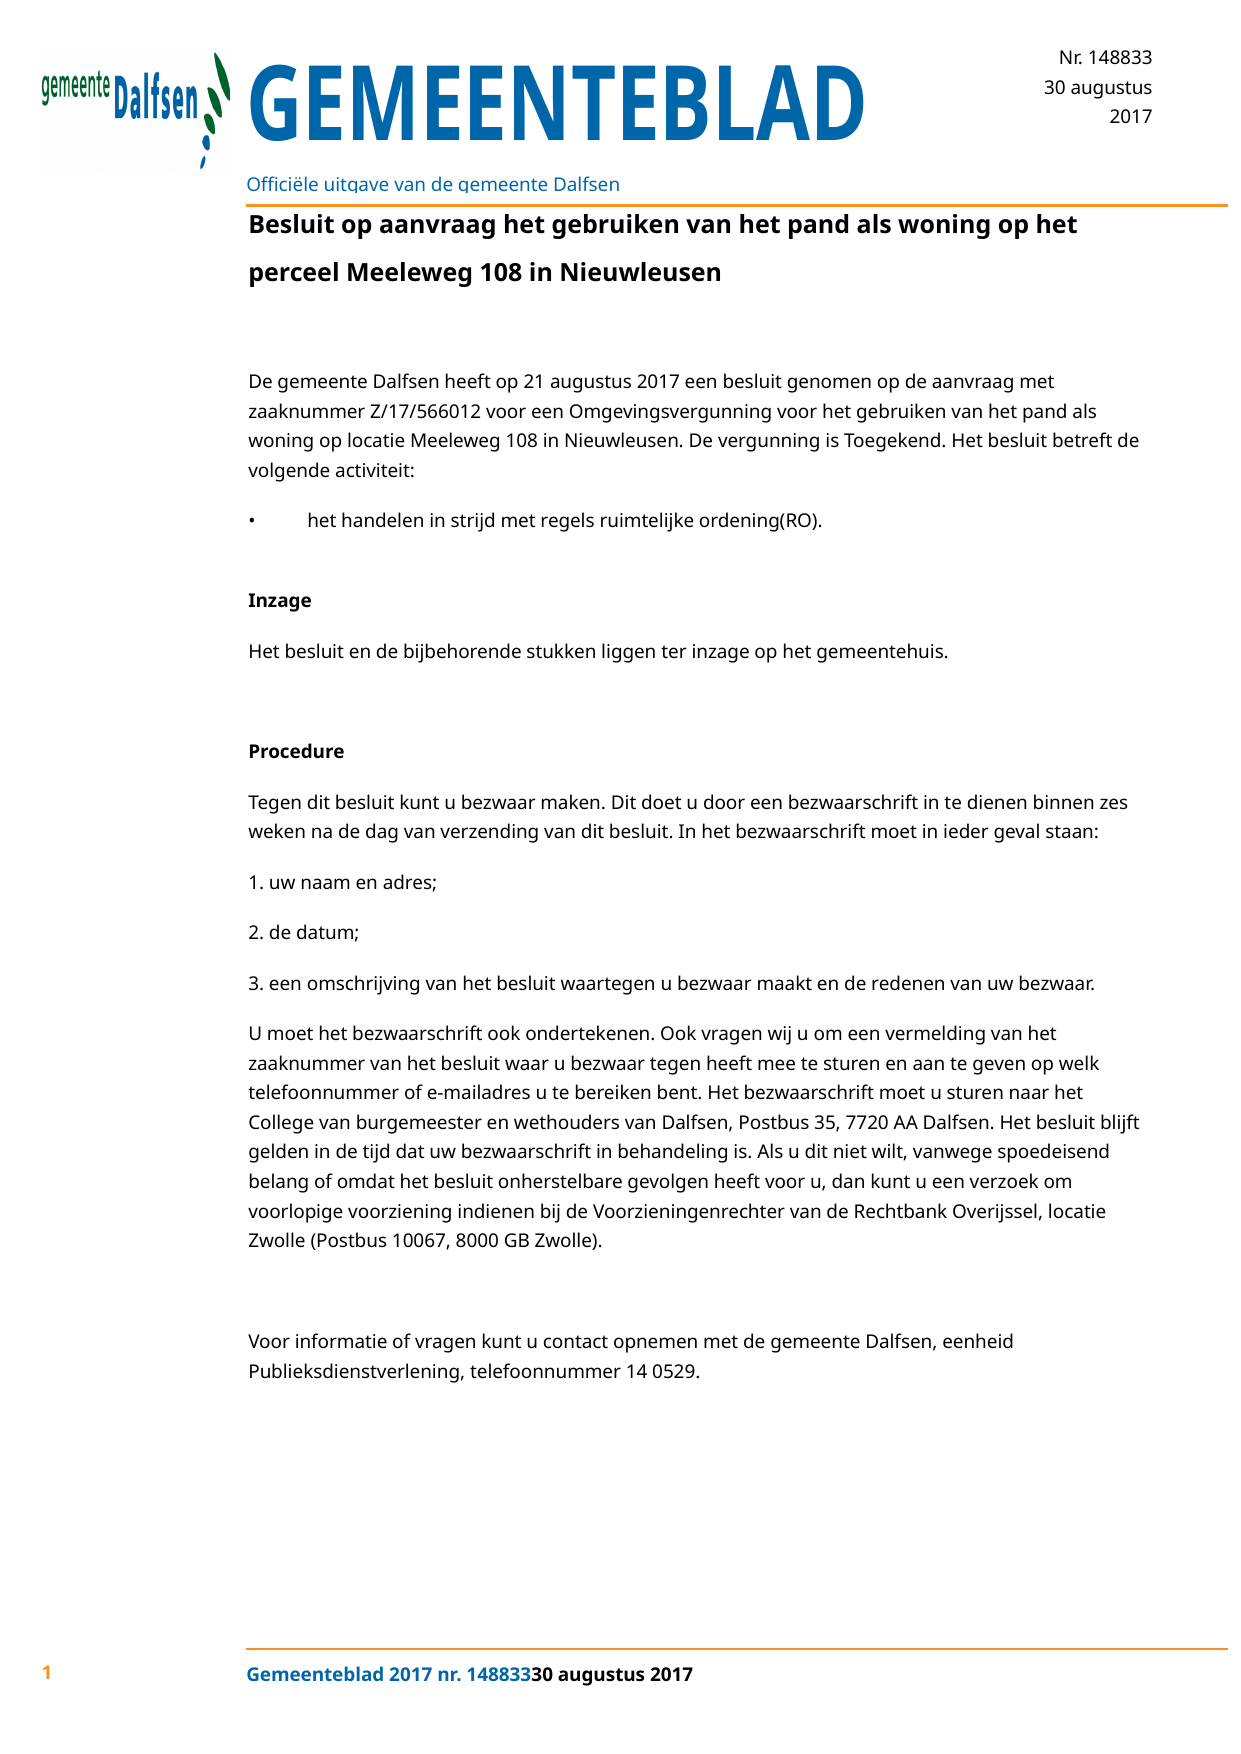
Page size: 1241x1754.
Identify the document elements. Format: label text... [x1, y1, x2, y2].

text De gemeente Dalfsen heeft op 21 augustus 2017 een besluit genomen op de aanvraag met zaaknummer Z/17/566012 voor een Omgevingsvergunning voor het gebruiken van het pand als woning op locatie Meeleweg 108 in Nieuwleusen. De vergunning is Toegekend. Het besluit betreft de volgende activiteit: [248, 368, 1152, 483]
text Procedure [248, 739, 1152, 764]
text 1. uw naam en adres; [248, 869, 1152, 895]
text Besluit op aanvraag het gebruiken van het pand als woning op het perceel Meeleweg 108 in Nieuwleusen [248, 207, 1152, 288]
list het handelen in strijd met regels ruimtelijke ordening(RO). [248, 507, 1152, 533]
text Voor informatie of vragen kunt u contact opnemen met de gemeente Dalfsen, eenheid Publieksdienstverlening, telefoonnummer 14 0529. [248, 1328, 1152, 1384]
text Het besluit en de bijbehorende stukken liggen ter inzage op het gemeentehuis. [248, 638, 1152, 664]
text 2. de datum; [248, 919, 1152, 945]
text 3. een omschrijving van het besluit waartegen u bezwaar maakt en de redenen van uw bezwaar. [248, 970, 1152, 996]
picture [41, 47, 231, 172]
text U moet het bezwaarschrift ook ondertekenen. Ook vragen wij u om een vermelding van het zaaknummer van het besluit waar u bezwaar tegen heeft mee te sturen en aan te geven op welk telefoonnummer of e-mailadres u te bereiken bent. Het bezwaarschrift moet u sturen naar het College van burgemeester en wethouders van Dalfsen, Postbus 35, 7720 AA Dalfsen. Het besluit blijft gelden in de tijd dat uw bezwaarschrift in behandeling is. Als u dit niet wilt, vanwege spoedeisend belang of omdat het besluit onherstelbare gevolgen heeft voor u, dan kunt u een verzoek om voorlopige voorziening indienen bij de Voorzieningenrechter van de Rechtbank Overijssel, locatie Zwolle (Postbus 10067, 8000 GB Zwolle). [248, 1020, 1152, 1253]
text Tegen dit besluit kunt u bezwaar maken. Dit doet u door een bezwaarschrift in te dienen binnen zes weken na de dag van verzending van dit besluit. In het bezwaarschrift moet in ieder geval staan: [248, 789, 1152, 844]
text Inzage [248, 587, 1152, 613]
